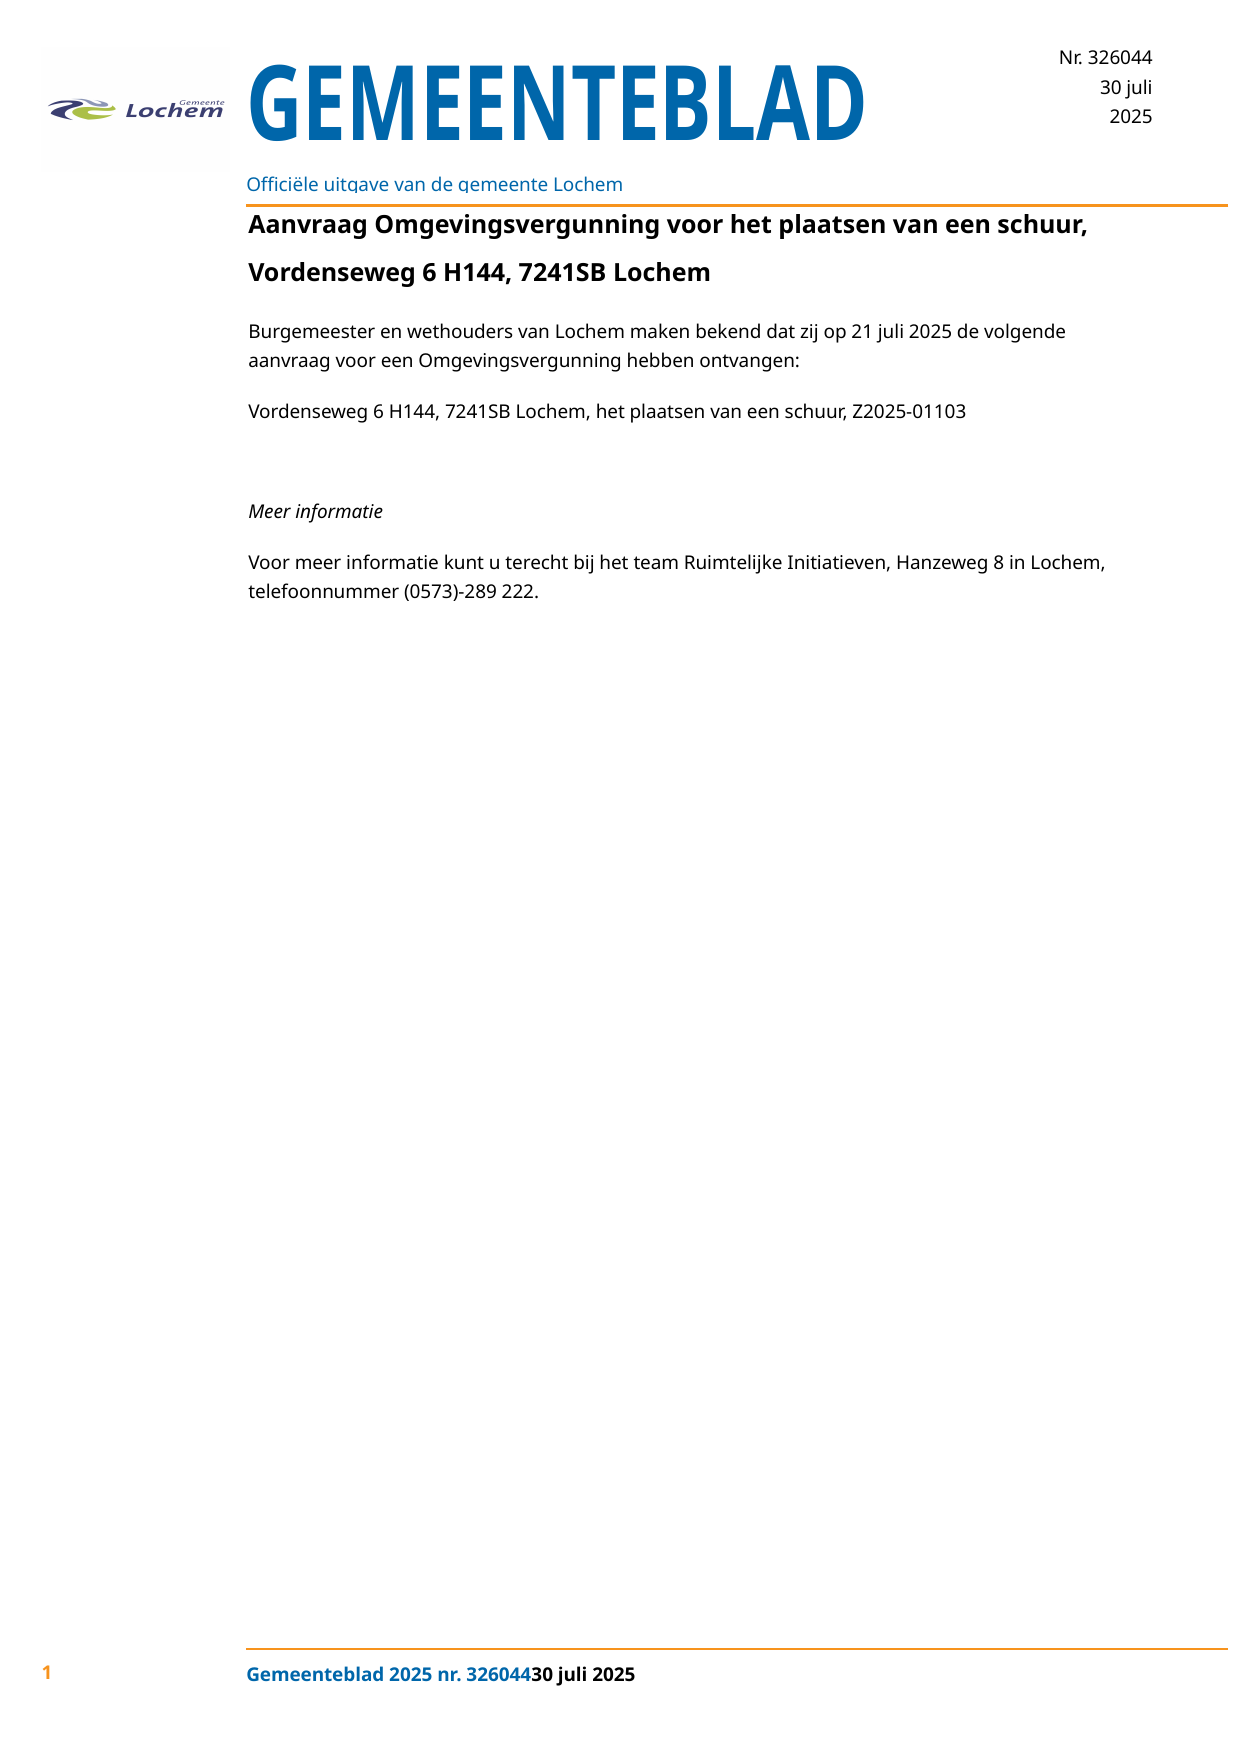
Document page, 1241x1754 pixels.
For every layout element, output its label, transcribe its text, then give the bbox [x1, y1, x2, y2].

text Meer informatie [248, 499, 1152, 524]
picture [41, 47, 231, 172]
text Voor meer informatie kunt u terecht bij het team Ruimtelijke Initiatieven, Hanzeweg 8 in Lochem, telefoonnummer (0573)-289 222. [248, 549, 1152, 604]
text Vordenseweg 6 H144, 7241SB Lochem, het plaatsen van een schuur, Z2025-01103 [248, 398, 1152, 424]
text Aanvraag Omgevingsvergunning voor het plaatsen van een schuur, Vordenseweg 6 H144, 7241SB Lochem [248, 207, 1152, 288]
text Burgemeester en wethouders van Lochem maken bekend dat zij op 21 juli 2025 de volgende aanvraag voor een Omgevingsvergunning hebben ontvangen: [248, 318, 1152, 373]
